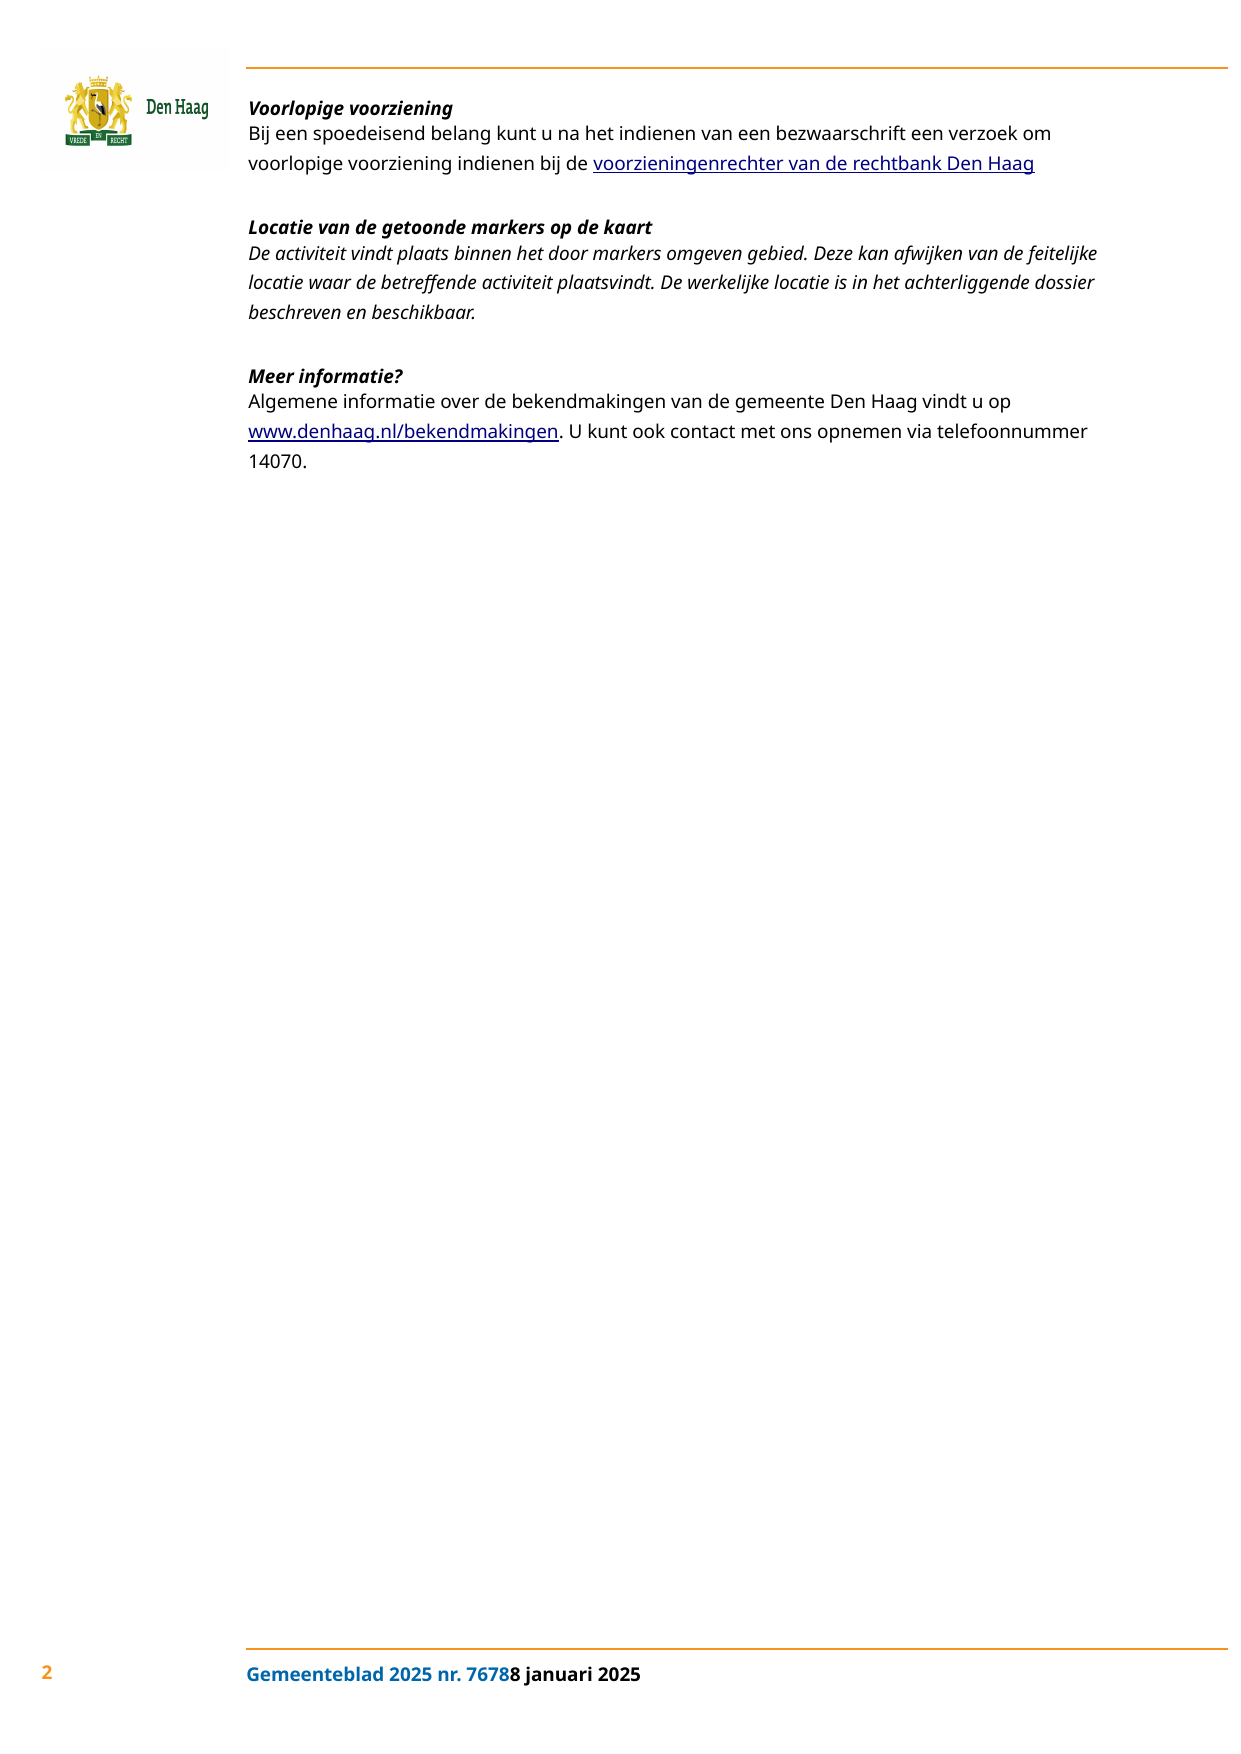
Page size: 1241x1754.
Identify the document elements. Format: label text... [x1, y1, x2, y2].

text Algemene informatie over de bekendmakingen van de gemeente Den Haag vindt u op www.denhaag.nl/bekendmakingen. U kunt ook contact met ons opnemen via telefoonnummer 14070. [248, 389, 1152, 473]
text Bij een spoedeisend belang kunt u na het indienen van een bezwaarschrift een verzoek om voorlopige voorziening indienen bij de voorzieningenrechter van de rechtbank Den Haag [248, 121, 1152, 176]
text Voorlopige voorziening [248, 95, 1152, 121]
text Meer informatie? [248, 363, 1152, 389]
text De activiteit vindt plaats binnen het door markers omgeven gebied. Deze kan afwijken van de feitelijke locatie waar de betreffende activiteit plaatsvindt. De werkelijke locatie is in het achterliggende dossier beschreven en beschikbaar. [248, 240, 1152, 325]
picture [41, 47, 231, 172]
text Locatie van de getoonde markers op de kaart [248, 214, 1152, 240]
